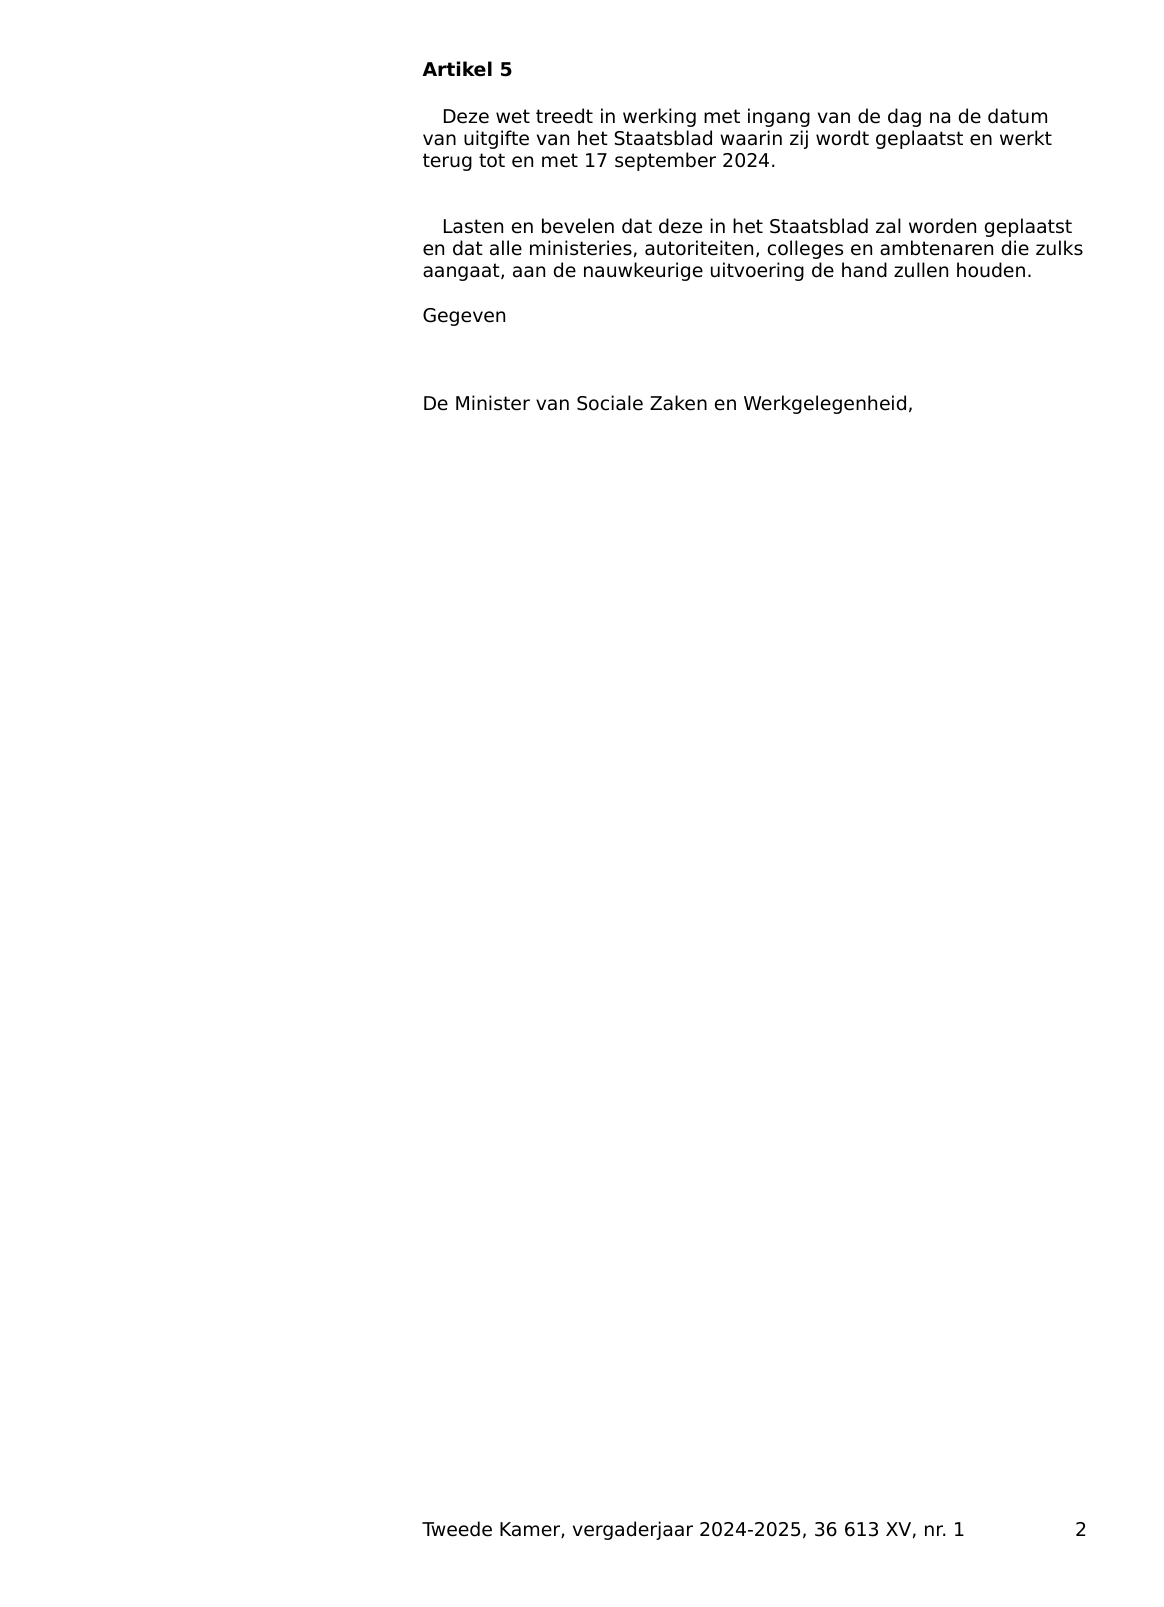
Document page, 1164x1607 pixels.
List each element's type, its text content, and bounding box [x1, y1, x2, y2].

text Gegeven [422, 304, 1087, 326]
text De Minister van Sociale Zaken en Werkgelegenheid, [422, 393, 1087, 415]
text Deze wet treedt in werking met ingang van de dag na de datum van uitgifte van het Staatsblad waarin zij wordt geplaatst en werkt terug tot en met 17 september 2024. [422, 106, 1087, 172]
text Lasten en bevelen dat deze in het Staatsblad zal worden geplaatst en dat alle ministeries, autoriteiten, colleges en ambtenaren die zulks aangaat, aan de nauwkeurige uitvoering de hand zullen houden. [422, 216, 1087, 282]
subtitle Artikel 5 [422, 59, 1087, 81]
